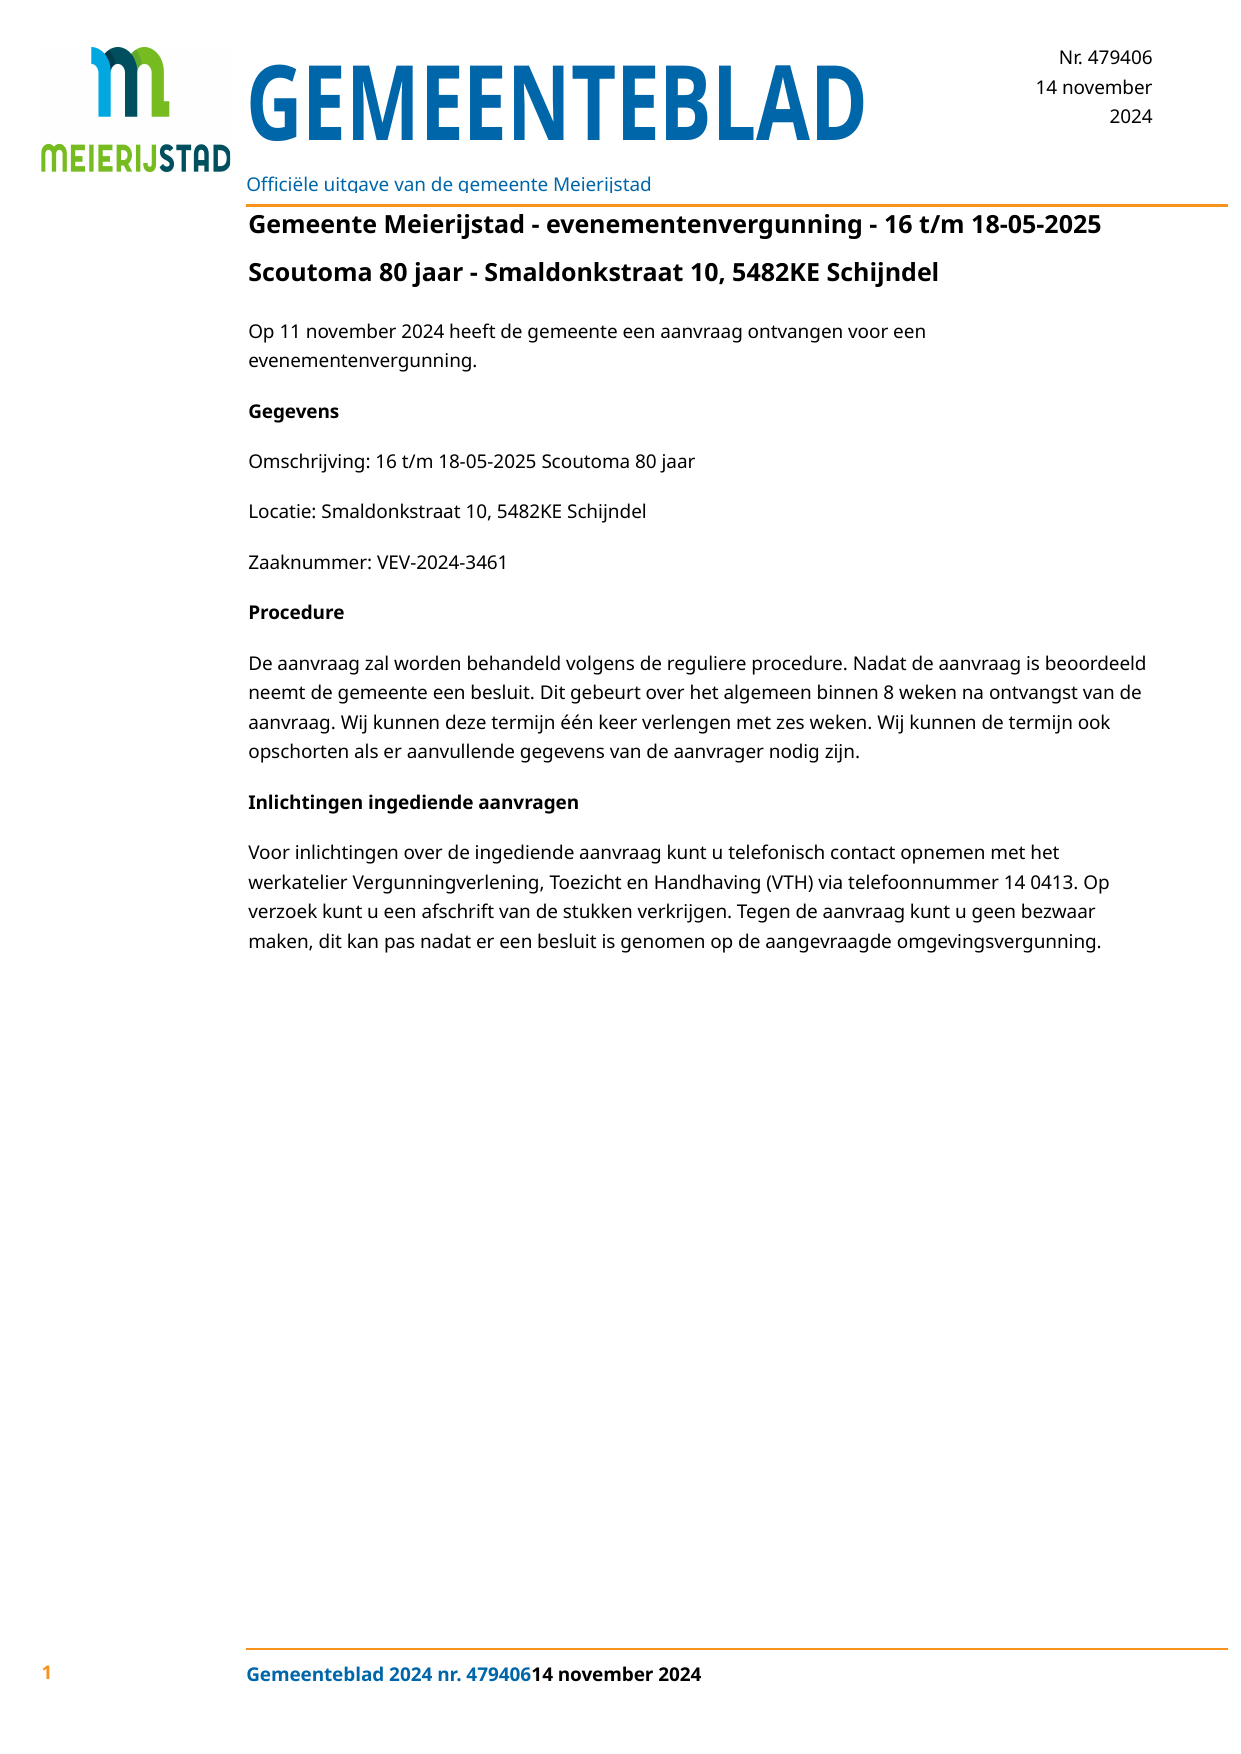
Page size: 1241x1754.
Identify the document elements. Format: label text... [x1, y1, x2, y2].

text Zaaknummer: VEV-2024-3461 [248, 549, 1152, 575]
text Op 11 november 2024 heeft de gemeente een aanvraag ontvangen voor een evenementenvergunning. [248, 318, 1152, 373]
picture [41, 47, 231, 172]
text Procedure [248, 599, 1152, 625]
text Omschrijving: 16 t/m 18-05-2025 Scoutoma 80 jaar [248, 448, 1152, 474]
text Inlichtingen ingediende aanvragen [248, 789, 1152, 815]
text De aanvraag zal worden behandeld volgens de reguliere procedure. Nadat de aanvraag is beoordeeld neemt de gemeente een besluit. Dit gebeurt over het algemeen binnen 8 weken na ontvangst van de aanvraag. Wij kunnen deze termijn één keer verlengen met zes weken. Wij kunnen de termijn ook opschorten als er aanvullende gegevens van de aanvrager nodig zijn. [248, 650, 1152, 764]
text Gegevens [248, 398, 1152, 424]
text Voor inlichtingen over de ingediende aanvraag kunt u telefonisch contact opnemen met het werkatelier Vergunningverlening, Toezicht en Handhaving (VTH) via telefoonnummer 14 0413. Op verzoek kunt u een afschrift van de stukken verkrijgen. Tegen de aanvraag kunt u geen bezwaar maken, dit kan pas nadat er een besluit is genomen op de aangevraagde omgevingsvergunning. [248, 839, 1152, 954]
text Gemeente Meierijstad - evenementenvergunning - 16 t/m 18-05-2025 Scoutoma 80 jaar - Smaldonkstraat 10, 5482KE Schijndel [248, 207, 1152, 288]
text Locatie: Smaldonkstraat 10, 5482KE Schijndel [248, 499, 1152, 524]
